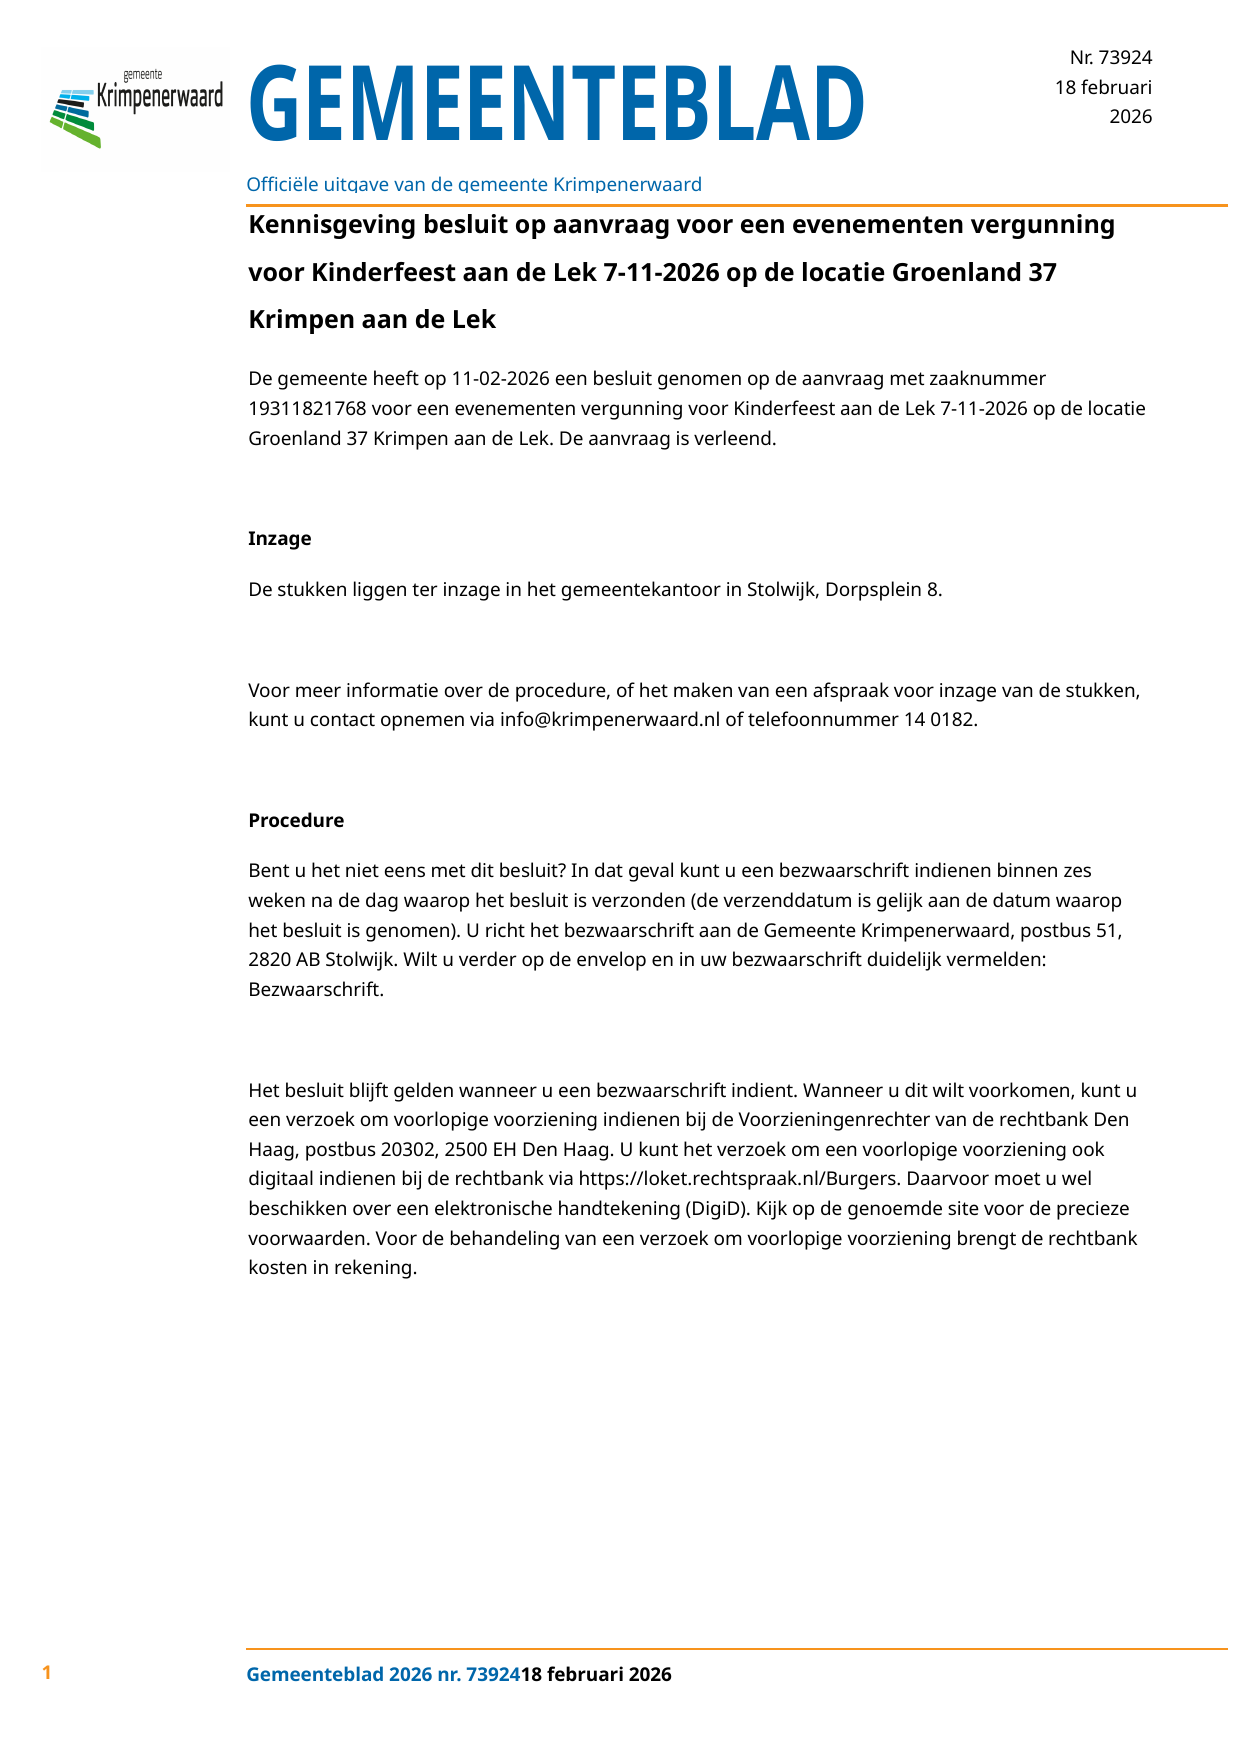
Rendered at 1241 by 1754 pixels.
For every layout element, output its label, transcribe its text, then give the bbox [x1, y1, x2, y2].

text Inzage [248, 526, 1152, 551]
text Procedure [248, 807, 1152, 833]
text Kennisgeving besluit op aanvraag voor een evenementen vergunning voor Kinderfeest aan de Lek 7-11-2026 op de locatie Groenland 37 Krimpen aan de Lek [248, 207, 1152, 336]
text Bent u het niet eens met dit besluit? In dat geval kunt u een bezwaarschrift indienen binnen zes weken na de dag waarop het besluit is verzonden (de verzenddatum is gelijk aan de datum waarop het besluit is genomen). U richt het bezwaarschrift aan de Gemeente Krimpenerwaard, postbus 51, 2820 AB Stolwijk. Wilt u verder op de envelop en in uw bezwaarschrift duidelijk vermelden: Bezwaarschrift. [248, 858, 1152, 1002]
picture [41, 47, 231, 172]
text Voor meer informatie over de procedure, of het maken van een afspraak voor inzage van de stukken, kunt u contact opnemen via info@krimpenerwaard.nl of telefoonnummer 14 0182. [248, 677, 1152, 732]
text De stukken liggen ter inzage in het gemeentekantoor in Stolwijk, Dorpsplein 8. [248, 576, 1152, 602]
text De gemeente heeft op 11-02-2026 een besluit genomen op de aanvraag met zaaknummer 19311821768 voor een evenementen vergunning voor Kinderfeest aan de Lek 7-11-2026 op de locatie Groenland 37 Krimpen aan de Lek. De aanvraag is verleend. [248, 366, 1152, 450]
text Het besluit blijft gelden wanneer u een bezwaarschrift indient. Wanneer u dit wilt voorkomen, kunt u een verzoek om voorlopige voorziening indienen bij de Voorzieningenrechter van de rechtbank Den Haag, postbus 20302, 2500 EH Den Haag. U kunt het verzoek om een voorlopige voorziening ook digitaal indienen bij de rechtbank via https://loket.rechtspraak.nl/Burgers. Daarvoor moet u wel beschikken over een elektronische handtekening (DigiD). Kijk op de genoemde site voor de precieze voorwaarden. Voor de behandeling van een verzoek om voorlopige voorziening brengt de rechtbank kosten in rekening. [248, 1077, 1152, 1280]
